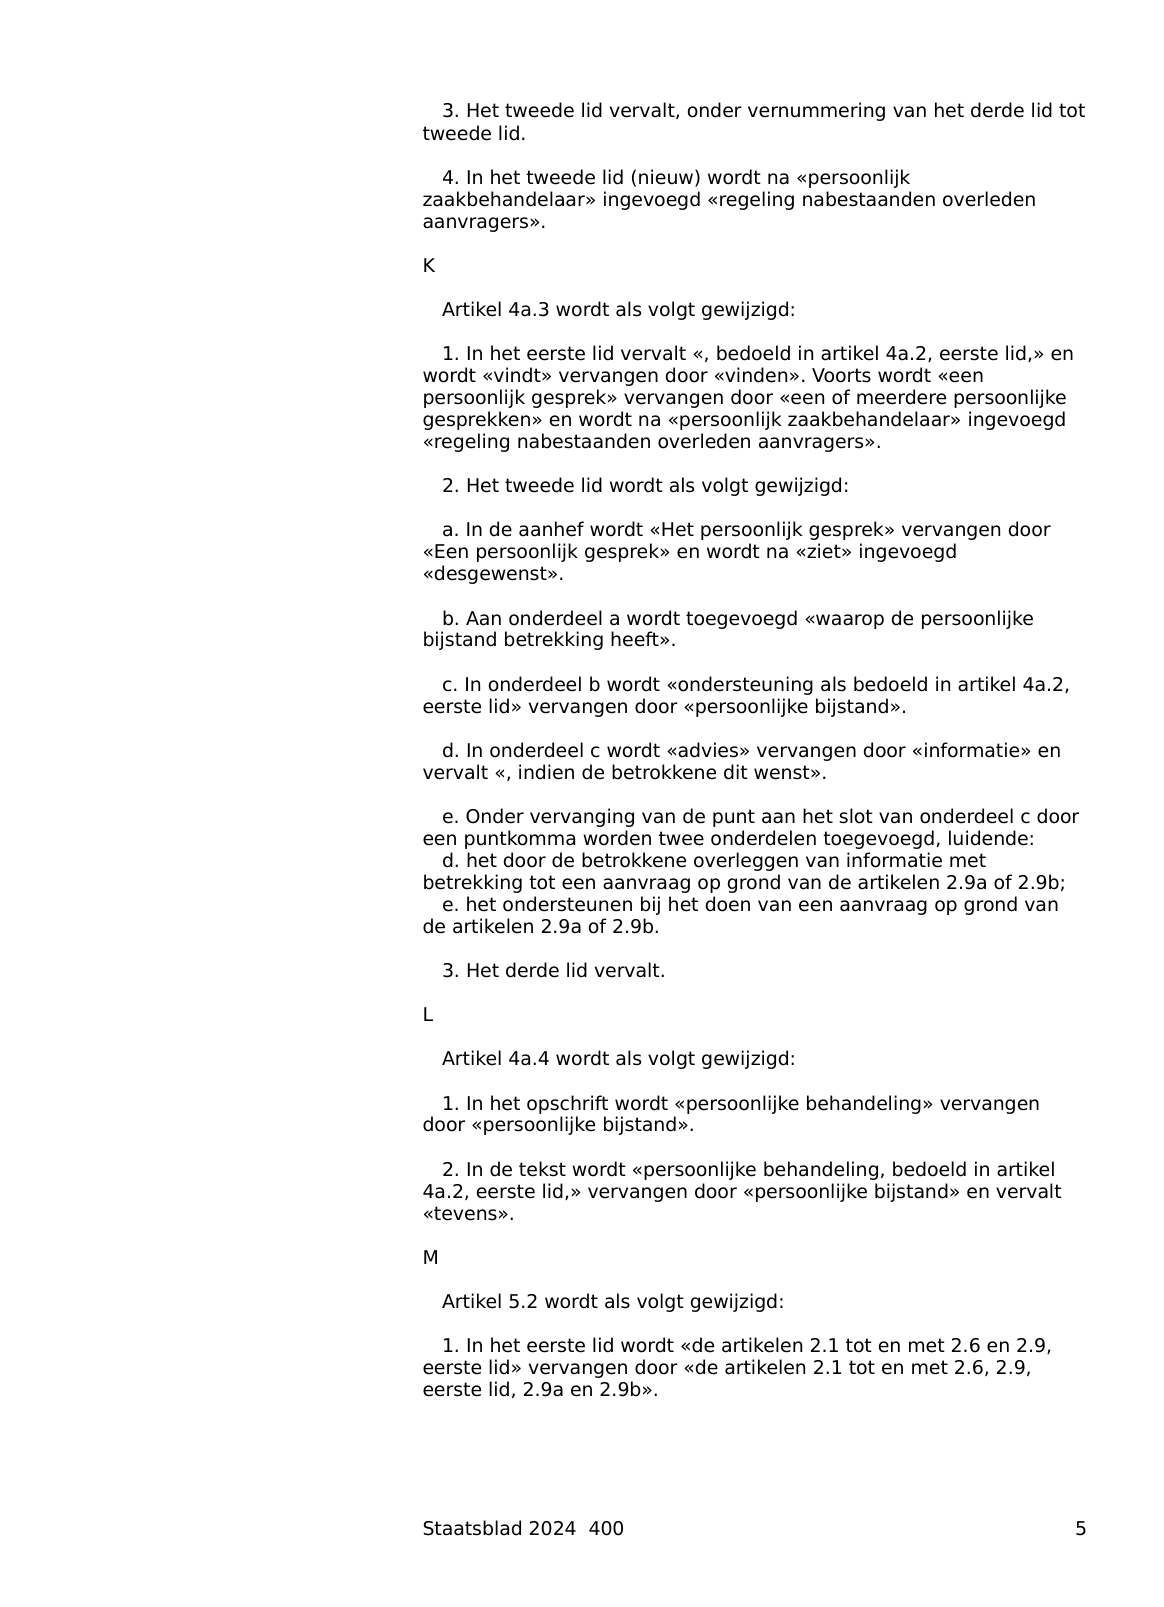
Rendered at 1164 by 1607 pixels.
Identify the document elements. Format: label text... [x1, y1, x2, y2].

text 3. Het derde lid vervalt. [422, 960, 1087, 982]
text a. In de aanhef wordt «Het persoonlijk gesprek» vervangen door «Een persoonlijk gesprek» en wordt na «ziet» ingevoegd «desgewenst». [422, 519, 1087, 585]
text 1. In het opschrift wordt «persoonlijke behandeling» vervangen door «persoonlijke bijstand». [422, 1092, 1087, 1136]
text 1. In het eerste lid wordt «de artikelen 2.1 tot en met 2.6 en 2.9, eerste lid» vervangen door «de artikelen 2.1 tot en met 2.6, 2.9, eerste lid, 2.9a en 2.9b». [422, 1335, 1087, 1401]
text b. Aan onderdeel a wordt toegevoegd «waarop de persoonlijke bijstand betrekking heeft». [422, 607, 1087, 651]
text M [422, 1247, 1087, 1269]
text e. Onder vervanging van de punt aan het slot van onderdeel c door een puntkomma worden twee onderdelen toegevoegd, luidende: [422, 806, 1087, 850]
text Artikel 5.2 wordt als volgt gewijzigd: [422, 1291, 1087, 1313]
text c. In onderdeel b wordt «ondersteuning als bedoeld in artikel 4a.2, eerste lid» vervangen door «persoonlijke bijstand». [422, 673, 1087, 717]
text L [422, 1004, 1087, 1026]
text d. In onderdeel c wordt «advies» vervangen door «informatie» en vervalt «, indien de betrokkene dit wenst». [422, 740, 1087, 784]
text d. het door de betrokkene overleggen van informatie met betrekking tot een aanvraag op grond van de artikelen 2.9a of 2.9b; [422, 850, 1087, 894]
text 4. In het tweede lid (nieuw) wordt na «persoonlijk zaakbehandelaar» ingevoegd «regeling nabestaanden overleden aanvragers». [422, 167, 1087, 232]
text 2. In de tekst wordt «persoonlijke behandeling, bedoeld in artikel 4a.2, eerste lid,» vervangen door «persoonlijke bijstand» en vervalt «tevens». [422, 1158, 1087, 1224]
text Artikel 4a.4 wordt als volgt gewijzigd: [422, 1048, 1087, 1070]
text Artikel 4a.3 wordt als volgt gewijzigd: [422, 299, 1087, 321]
text K [422, 255, 1087, 277]
text 2. Het tweede lid wordt als volgt gewijzigd: [422, 475, 1087, 497]
text 1. In het eerste lid vervalt «, bedoeld in artikel 4a.2, eerste lid,» en wordt «vindt» vervangen door «vinden». Voorts wordt «een persoonlijk gesprek» vervangen door «een of meerdere persoonlijke gesprekken» en wordt na «persoonlijk zaakbehandelaar» ingevoegd «regeling nabestaanden overleden aanvragers». [422, 343, 1087, 453]
text e. het ondersteunen bij het doen van een aanvraag op grond van de artikelen 2.9a of 2.9b. [422, 894, 1087, 938]
text 3. Het tweede lid vervalt, onder vernummering van het derde lid tot tweede lid. [422, 100, 1087, 144]
